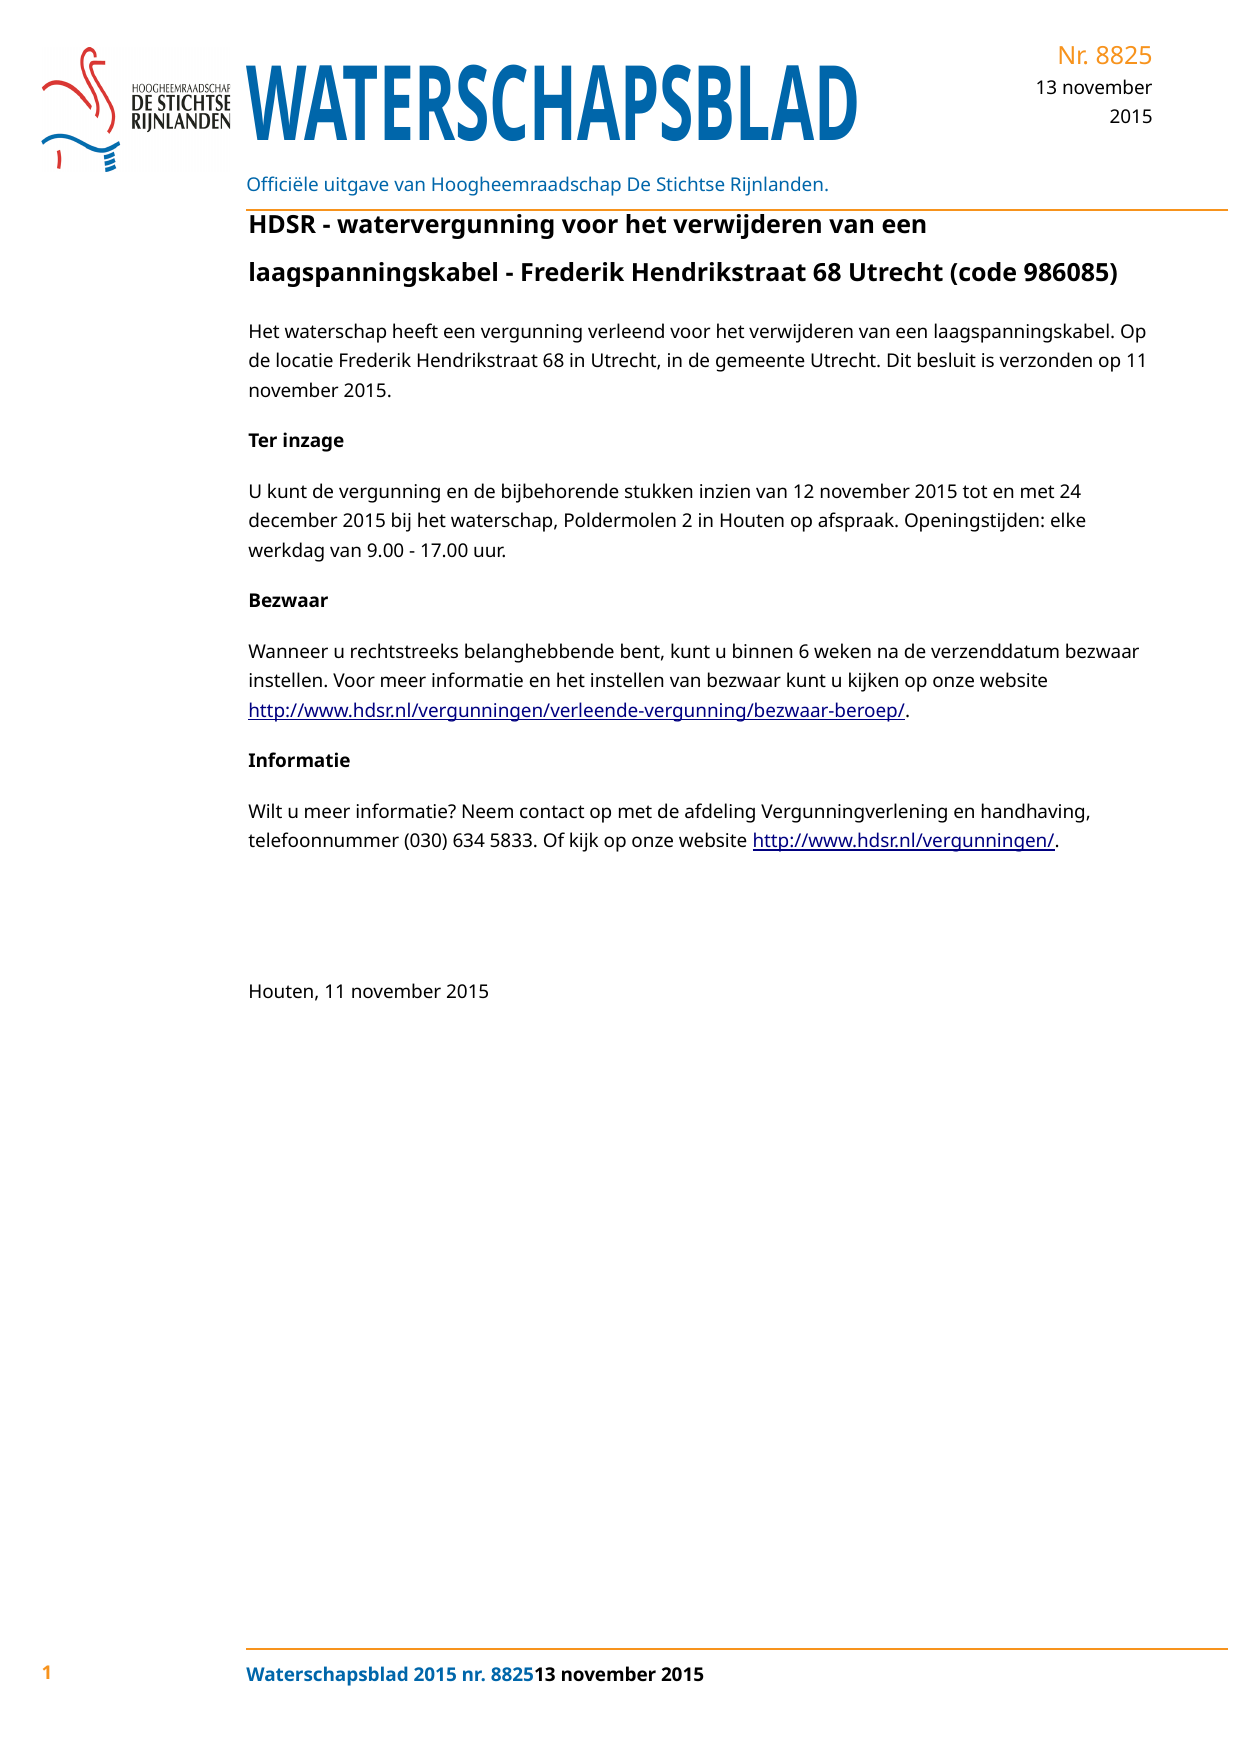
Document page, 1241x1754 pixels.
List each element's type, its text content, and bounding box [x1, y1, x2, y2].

text Wilt u meer informatie? Neem contact op met de afdeling Vergunningverlening en handhaving, telefoonnummer (030) 634 5833. Of kijk op onze website http://www.hdsr.nl/vergunningen/. [248, 798, 1152, 853]
text Houten, 11 november 2015 [248, 979, 1152, 1004]
text Bezwaar [248, 587, 1152, 613]
text HDSR - watervergunning voor het verwijderen van een laagspanningskabel - Frederik Hendrikstraat 68 Utrecht (code 986085) [248, 211, 1152, 288]
text Het waterschap heeft een vergunning verleend voor het verwijderen van een laagspanningskabel. Op de locatie Frederik Hendrikstraat 68 in Utrecht, in de gemeente Utrecht. Dit besluit is verzonden op 11 november 2015. [248, 318, 1152, 403]
text Wanneer u rechtstreeks belanghebbende bent, kunt u binnen 6 weken na de verzenddatum bezwaar instellen. Voor meer informatie en het instellen van bezwaar kunt u kijken op onze website http://www.hdsr.nl/vergunningen/verleende-vergunning/bezwaar-beroep/. [248, 638, 1152, 723]
text U kunt de vergunning en de bijbehorende stukken inzien van 12 november 2015 tot en met 24 december 2015 bij het waterschap, Poldermolen 2 in Houten op afspraak. Openingstijden: elke werkdag van 9.00 - 17.00 uur. [248, 478, 1152, 563]
text Ter inzage [248, 427, 1152, 453]
picture [41, 47, 231, 172]
text Informatie [248, 747, 1152, 773]
